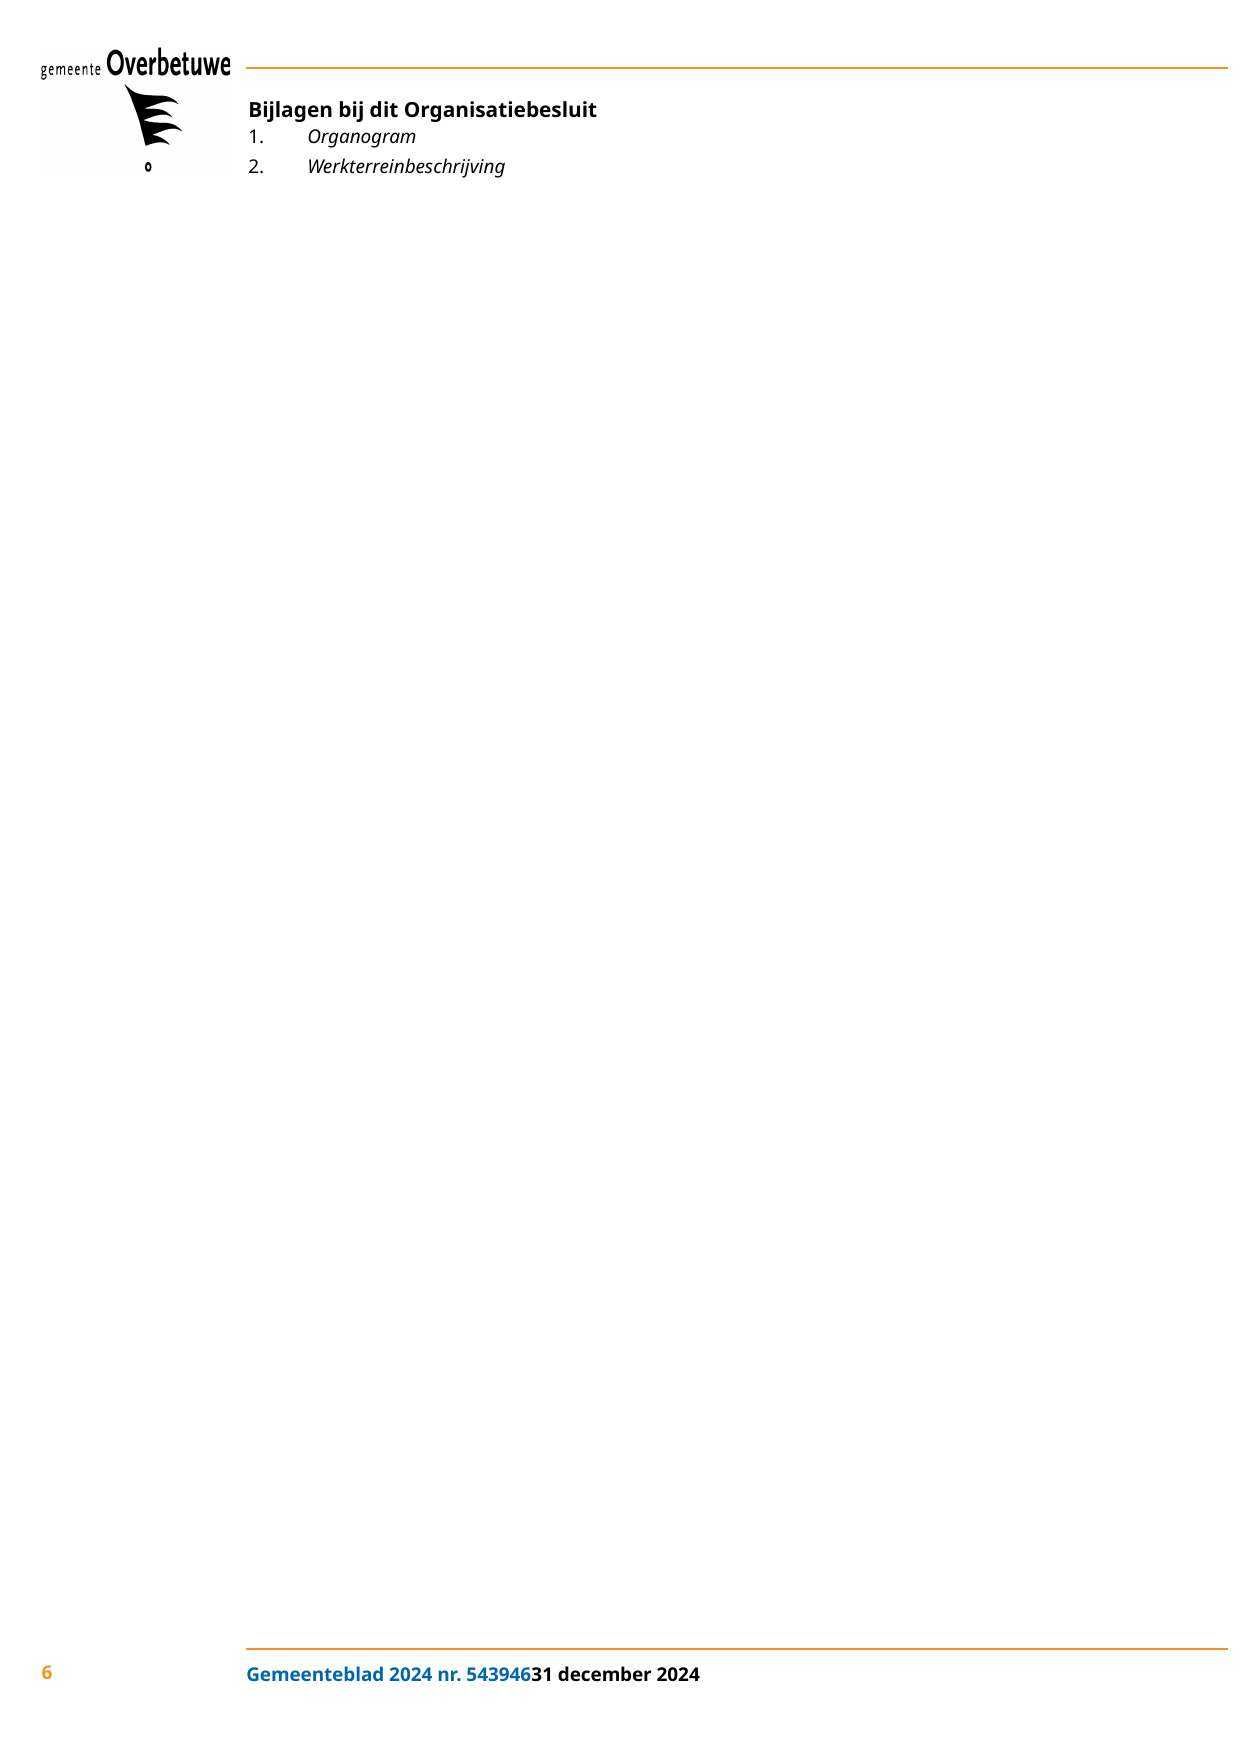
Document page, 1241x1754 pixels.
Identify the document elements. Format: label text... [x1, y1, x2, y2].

list Organogram [248, 123, 1152, 149]
picture [41, 47, 231, 172]
list Werkterreinbeschrijving [248, 153, 1152, 179]
text Bijlagen bij dit Organisatiebesluit [248, 95, 1152, 123]
